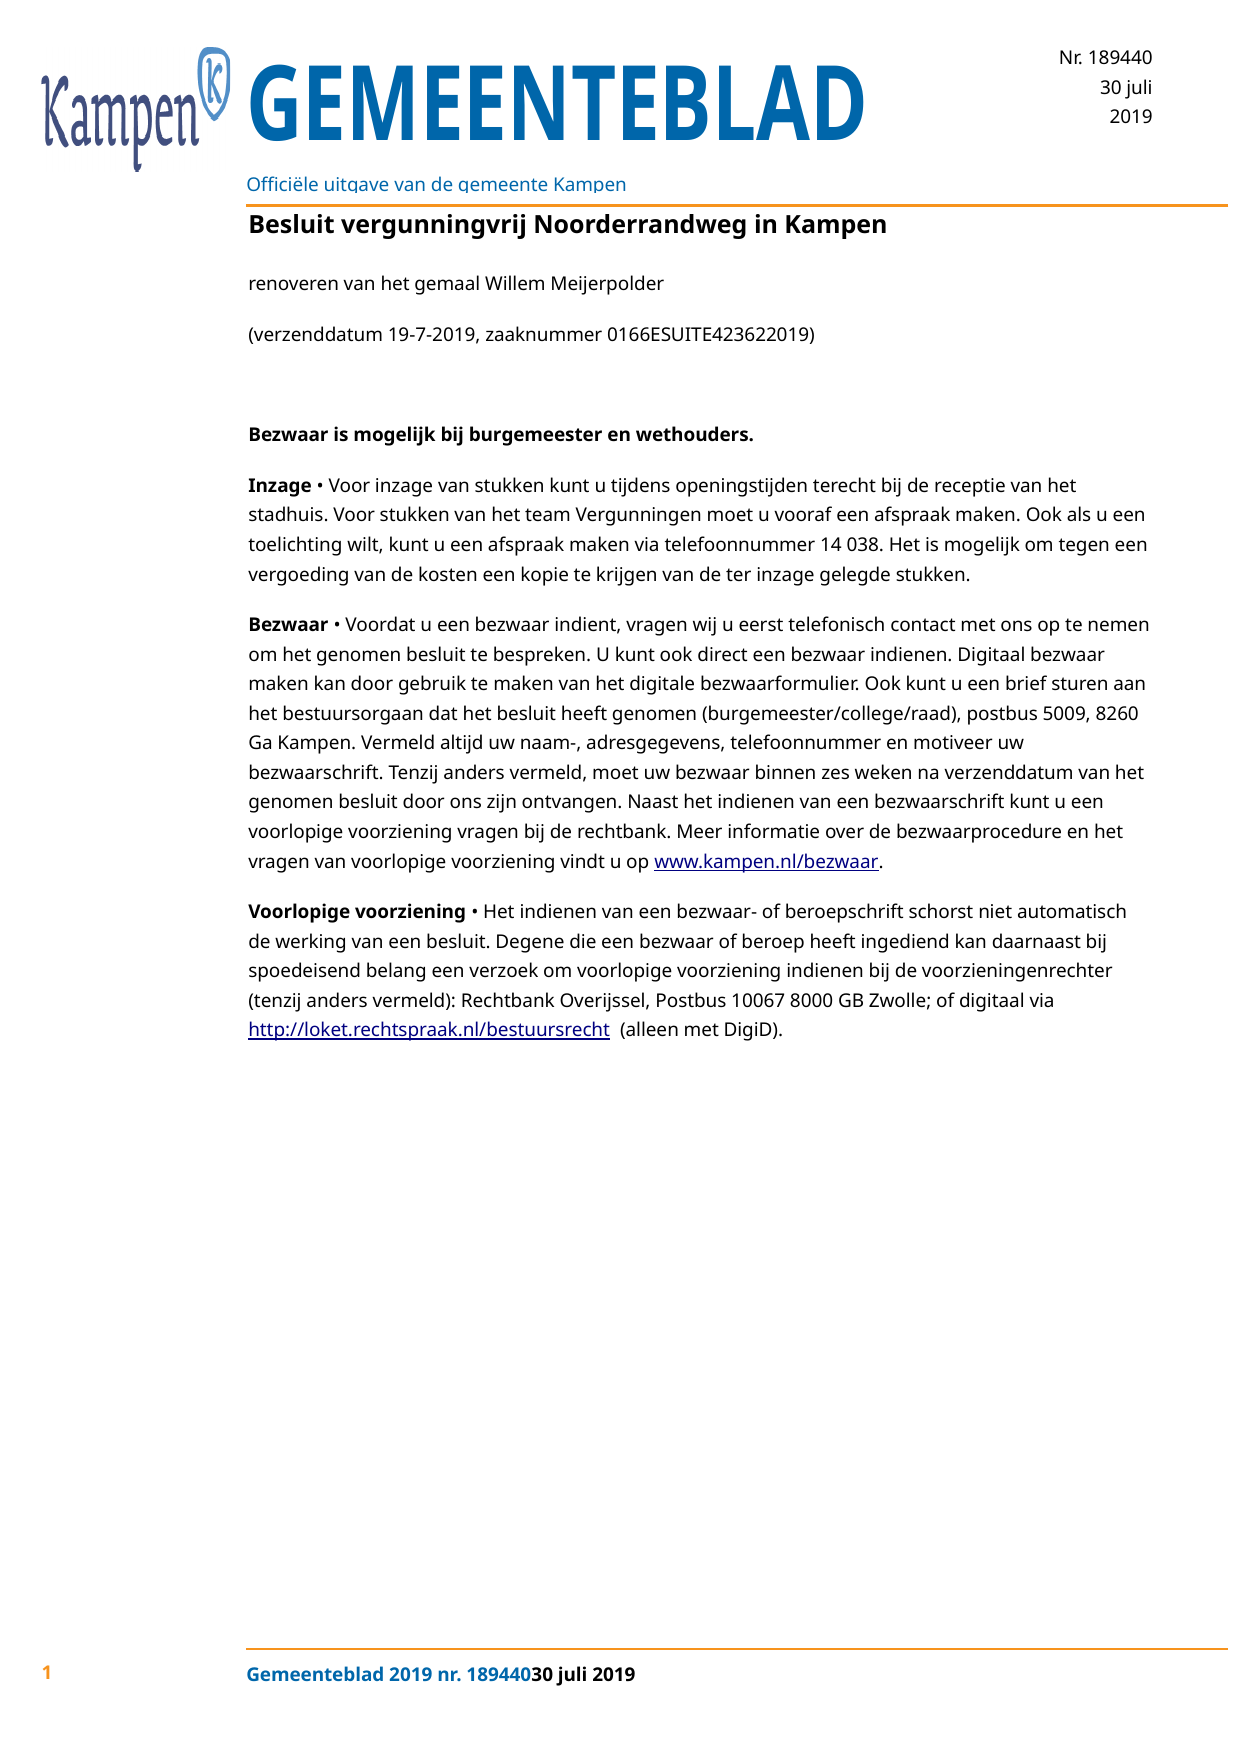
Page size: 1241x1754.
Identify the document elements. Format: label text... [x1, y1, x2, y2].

picture [41, 47, 231, 172]
text Bezwaar is mogelijk bij burgemeester en wethouders. [248, 422, 1152, 447]
text Inzage • Voor inzage van stukken kunt u tijdens openingstijden terecht bij de receptie van het stadhuis. Voor stukken van het team Vergunningen moet u vooraf een afspraak maken. Ook als u een toelichting wilt, kunt u een afspraak maken via telefoonnummer 14 038. Het is mogelijk om tegen een vergoeding van de kosten een kopie te krijgen van de ter inzage gelegde stukken. [248, 472, 1152, 586]
text Voorlopige voorziening • Het indienen van een bezwaar- of beroepschrift schorst niet automatisch de werking van een besluit. Degene die een bezwaar of beroep heeft ingediend kan daarnaast bij spoedeisend belang een verzoek om voorlopige voorziening indienen bij de voorzieningenrechter (tenzij anders vermeld): Rechtbank Overijssel, Postbus 10067 8000 GB Zwolle; of digitaal via http://loket.rechtspraak.nl/bestuursrecht (alleen met DigiD). [248, 898, 1152, 1042]
text Bezwaar • Voordat u een bezwaar indient, vragen wij u eerst telefonisch contact met ons op te nemen om het genomen besluit te bespreken. U kunt ook direct een bezwaar indienen. Digitaal bezwaar maken kan door gebruik te maken van het digitale bezwaarformulier. Ook kunt u een brief sturen aan het bestuursorgaan dat het besluit heeft genomen (burgemeester/college/raad), postbus 5009, 8260 Ga Kampen. Vermeld altijd uw naam-, adresgegevens, telefoonnummer en motiveer uw bezwaarschrift. Tenzij anders vermeld, moet uw bezwaar binnen zes weken na verzenddatum van het genomen besluit door ons zijn ontvangen. Naast het indienen van een bezwaarschrift kunt u een voorlopige voorziening vragen bij de rechtbank. Meer informatie over de bezwaarprocedure en het vragen van voorlopige voorziening vindt u op www.kampen.nl/bezwaar. [248, 611, 1152, 873]
text (verzenddatum 19-7-2019, zaaknummer 0166ESUITE423622019) [248, 321, 1152, 346]
text renoveren van het gemaal Willem Meijerpolder [248, 270, 1152, 296]
text Besluit vergunningvrij Noorderrandweg in Kampen [248, 207, 1152, 241]
